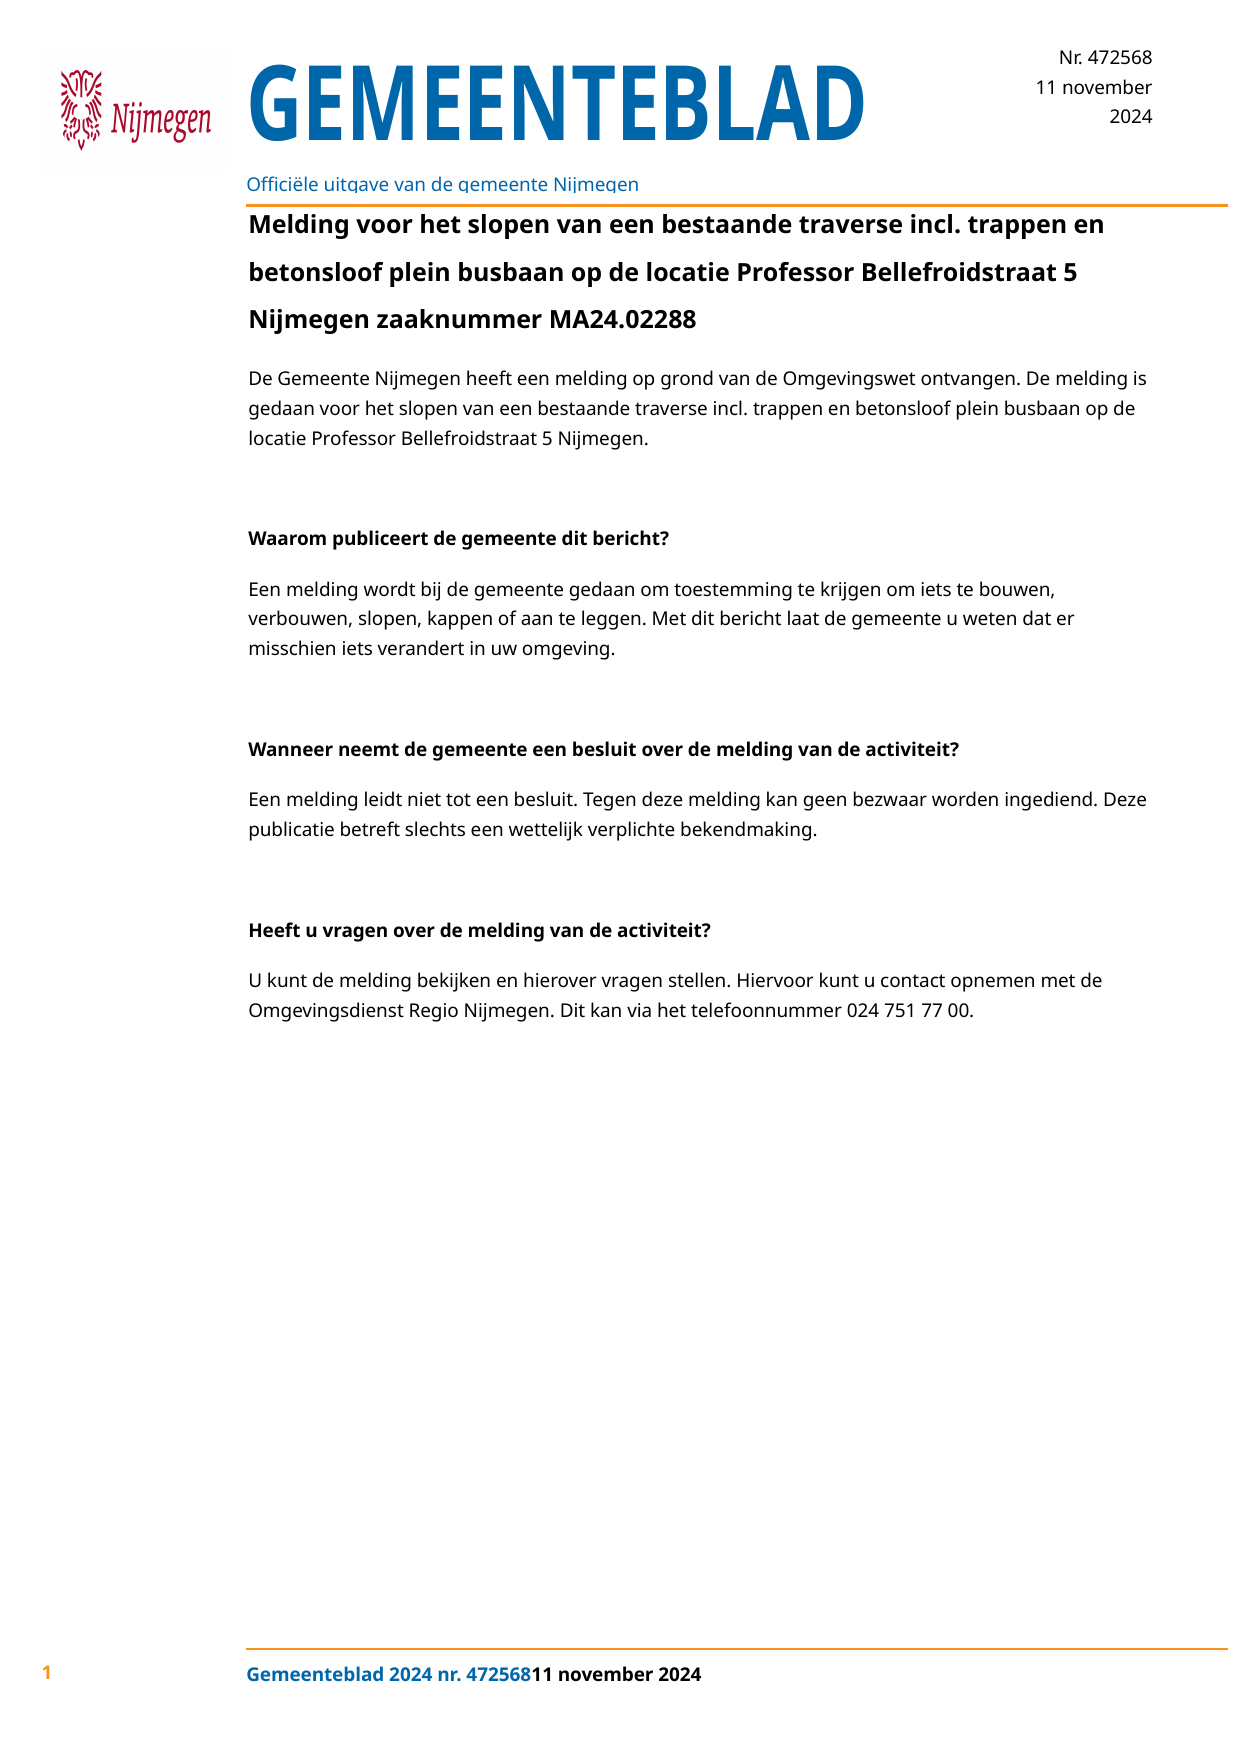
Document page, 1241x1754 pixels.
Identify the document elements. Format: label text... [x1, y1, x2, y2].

text Melding voor het slopen van een bestaande traverse incl. trappen en betonsloof plein busbaan op de locatie Professor Bellefroidstraat 5 Nijmegen zaaknummer MA24.02288 [248, 207, 1152, 336]
text U kunt de melding bekijken en hierover vragen stellen. Hiervoor kunt u contact opnemen met de Omgevingsdienst Regio Nijmegen. Dit kan via het telefoonnummer 024 751 77 00. [248, 967, 1152, 1022]
text Heeft u vragen over de melding van de activiteit? [248, 917, 1152, 942]
text Een melding leidt niet tot een besluit. Tegen deze melding kan geen bezwaar worden ingediend. Deze publicatie betreft slechts een wettelijk verplichte bekendmaking. [248, 786, 1152, 842]
picture [41, 47, 231, 172]
text Wanneer neemt de gemeente een besluit over de melding van de activiteit? [248, 736, 1152, 762]
text Een melding wordt bij de gemeente gedaan om toestemming te krijgen om iets te bouwen, verbouwen, slopen, kappen of aan te leggen. Met dit bericht laat de gemeente u weten dat er misschien iets verandert in uw omgeving. [248, 576, 1152, 661]
text De Gemeente Nijmegen heeft een melding op grond van de Omgevingswet ontvangen. De melding is gedaan voor het slopen van een bestaande traverse incl. trappen en betonsloof plein busbaan op de locatie Professor Bellefroidstraat 5 Nijmegen. [248, 366, 1152, 450]
text Waarom publiceert de gemeente dit bericht? [248, 526, 1152, 551]
